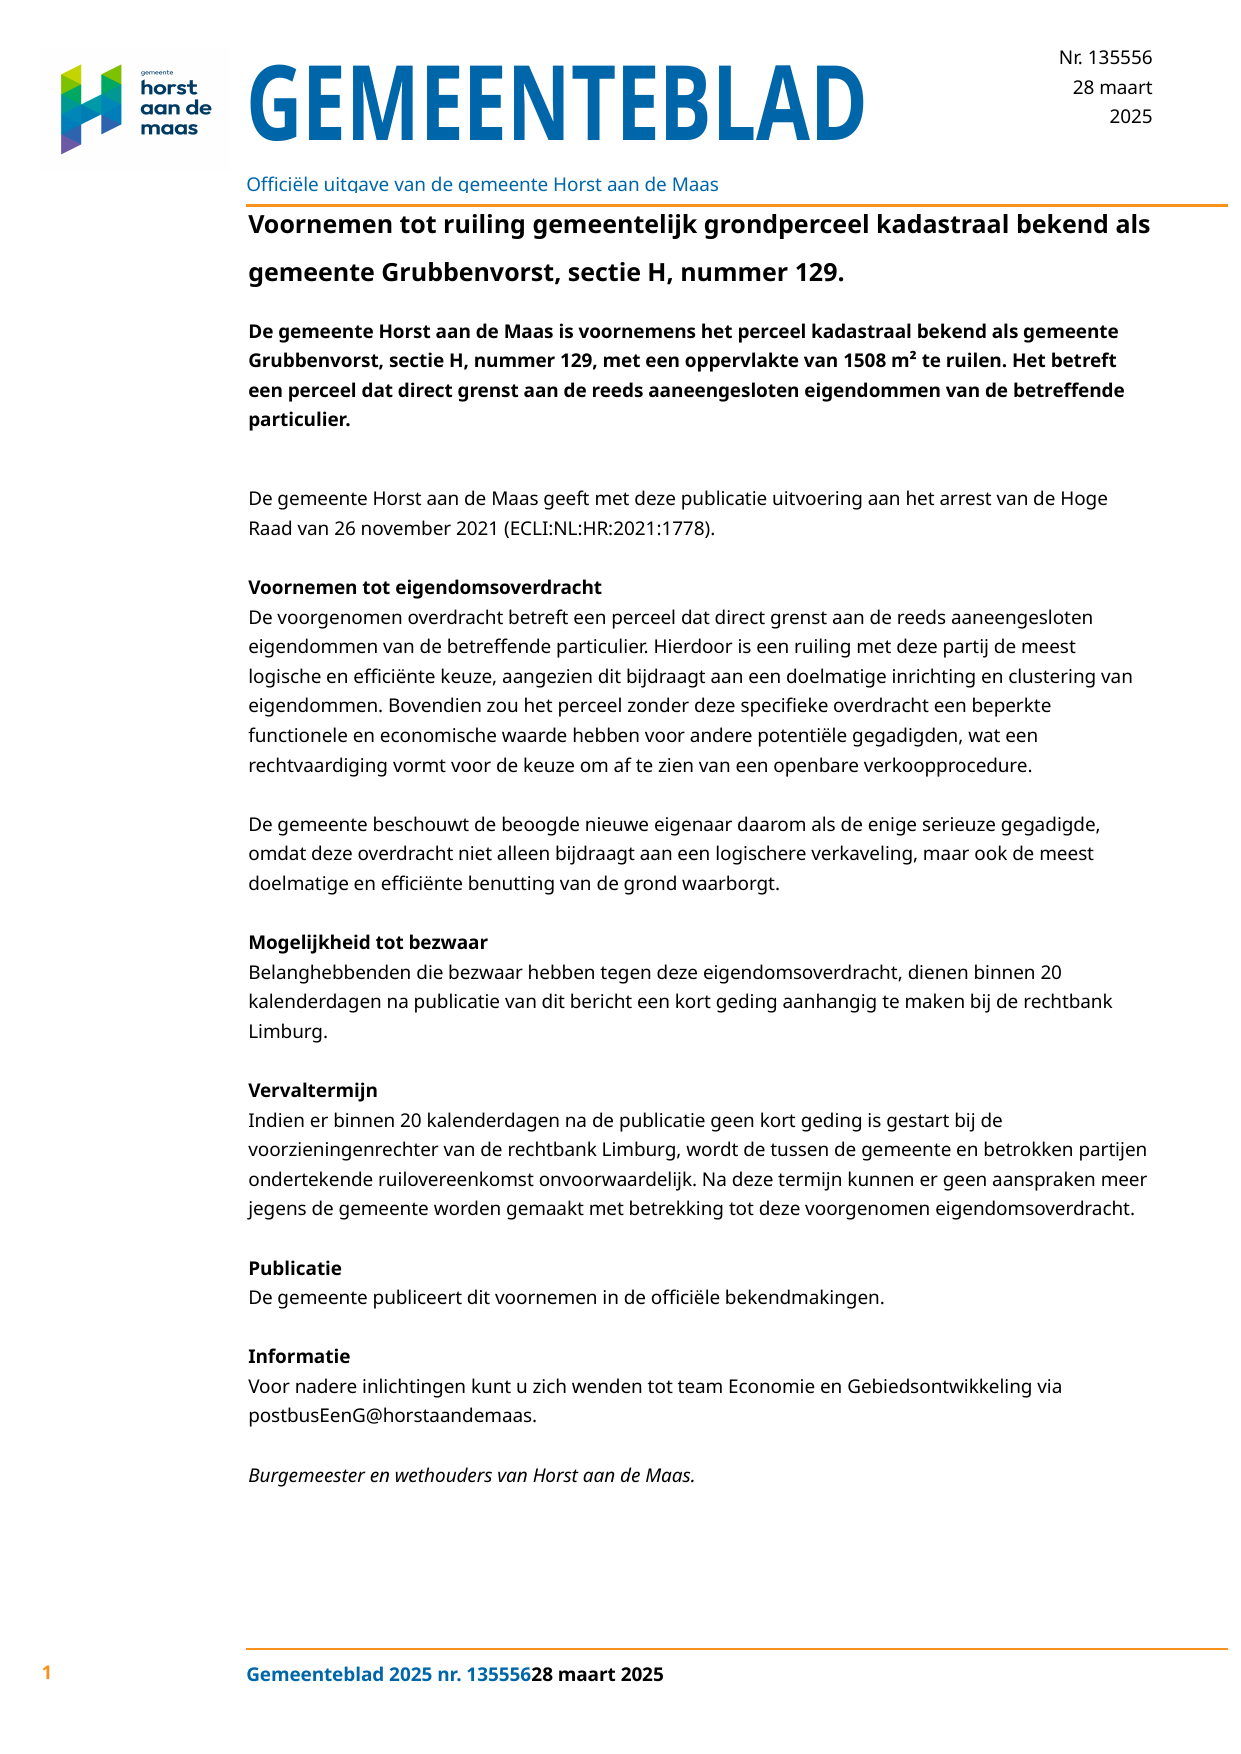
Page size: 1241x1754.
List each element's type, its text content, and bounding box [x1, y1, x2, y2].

text Informatie [248, 1343, 1152, 1369]
text Voornemen tot ruiling gemeentelijk grondperceel kadastraal bekend als gemeente Grubbenvorst, sectie H, nummer 129. [248, 207, 1152, 288]
text Mogelijkheid tot bezwaar [248, 929, 1152, 955]
text Publicatie [248, 1255, 1152, 1280]
text De gemeente Horst aan de Maas is voornemens het perceel kadastraal bekend als gemeente Grubbenvorst, sectie H, nummer 129, met een oppervlakte van 1508 m² te ruilen. Het betreft een perceel dat direct grenst aan de reeds aaneengesloten eigendommen van de betreffende particulier. [248, 318, 1152, 432]
text postbusEenG@horstaandemaas. [248, 1403, 1152, 1428]
text De voorgenomen overdracht betreft een perceel dat direct grenst aan de reeds aaneengesloten eigendommen van de betreffende particulier. Hierdoor is een ruiling met deze partij de meest logische en efficiënte keuze, aangezien dit bijdraagt aan een doelmatige inrichting en clustering van eigendommen. Bovendien zou het perceel zonder deze specifieke overdracht een beperkte functionele en economische waarde hebben voor andere potentiële gegadigden, wat een rechtvaardiging vormt voor de keuze om af te zien van een openbare verkoopprocedure. [248, 604, 1152, 777]
text Belanghebbenden die bezwaar hebben tegen deze eigendomsoverdracht, dienen binnen 20 kalenderdagen na publicatie van dit bericht een kort geding aanhangig te maken bij de rechtbank Limburg. [248, 959, 1152, 1044]
text De gemeente publiceert dit voornemen in de officiële bekendmakingen. [248, 1284, 1152, 1310]
text Indien er binnen 20 kalenderdagen na de publicatie geen kort geding is gestart bij de voorzieningenrechter van de rechtbank Limburg, wordt de tussen de gemeente en betrokken partijen ondertekende ruilovereenkomst onvoorwaardelijk. Na deze termijn kunnen er geen aanspraken meer jegens de gemeente worden gemaakt met betrekking tot deze voorgenomen eigendomsoverdracht. [248, 1107, 1152, 1221]
text De gemeente beschouwt de beoogde nieuwe eigenaar daarom als de enige serieuze gegadigde, omdat deze overdracht niet alleen bijdraagt aan een logischere verkaveling, maar ook de meest doelmatige en efficiënte benutting van de grond waarborgt. [248, 811, 1152, 896]
text De gemeente Horst aan de Maas geeft met deze publicatie uitvoering aan het arrest van de Hoge Raad van 26 november 2021 (ECLI:NL:HR:2021:1778). [248, 486, 1152, 541]
text Vervaltermijn [248, 1077, 1152, 1103]
text Voor nadere inlichtingen kunt u zich wenden tot team Economie en Gebiedsontwikkeling via [248, 1373, 1152, 1399]
picture [41, 47, 231, 172]
text Burgemeester en wethouders van Horst aan de Maas. [248, 1462, 1152, 1487]
text Voornemen tot eigendomsoverdracht [248, 574, 1152, 600]
